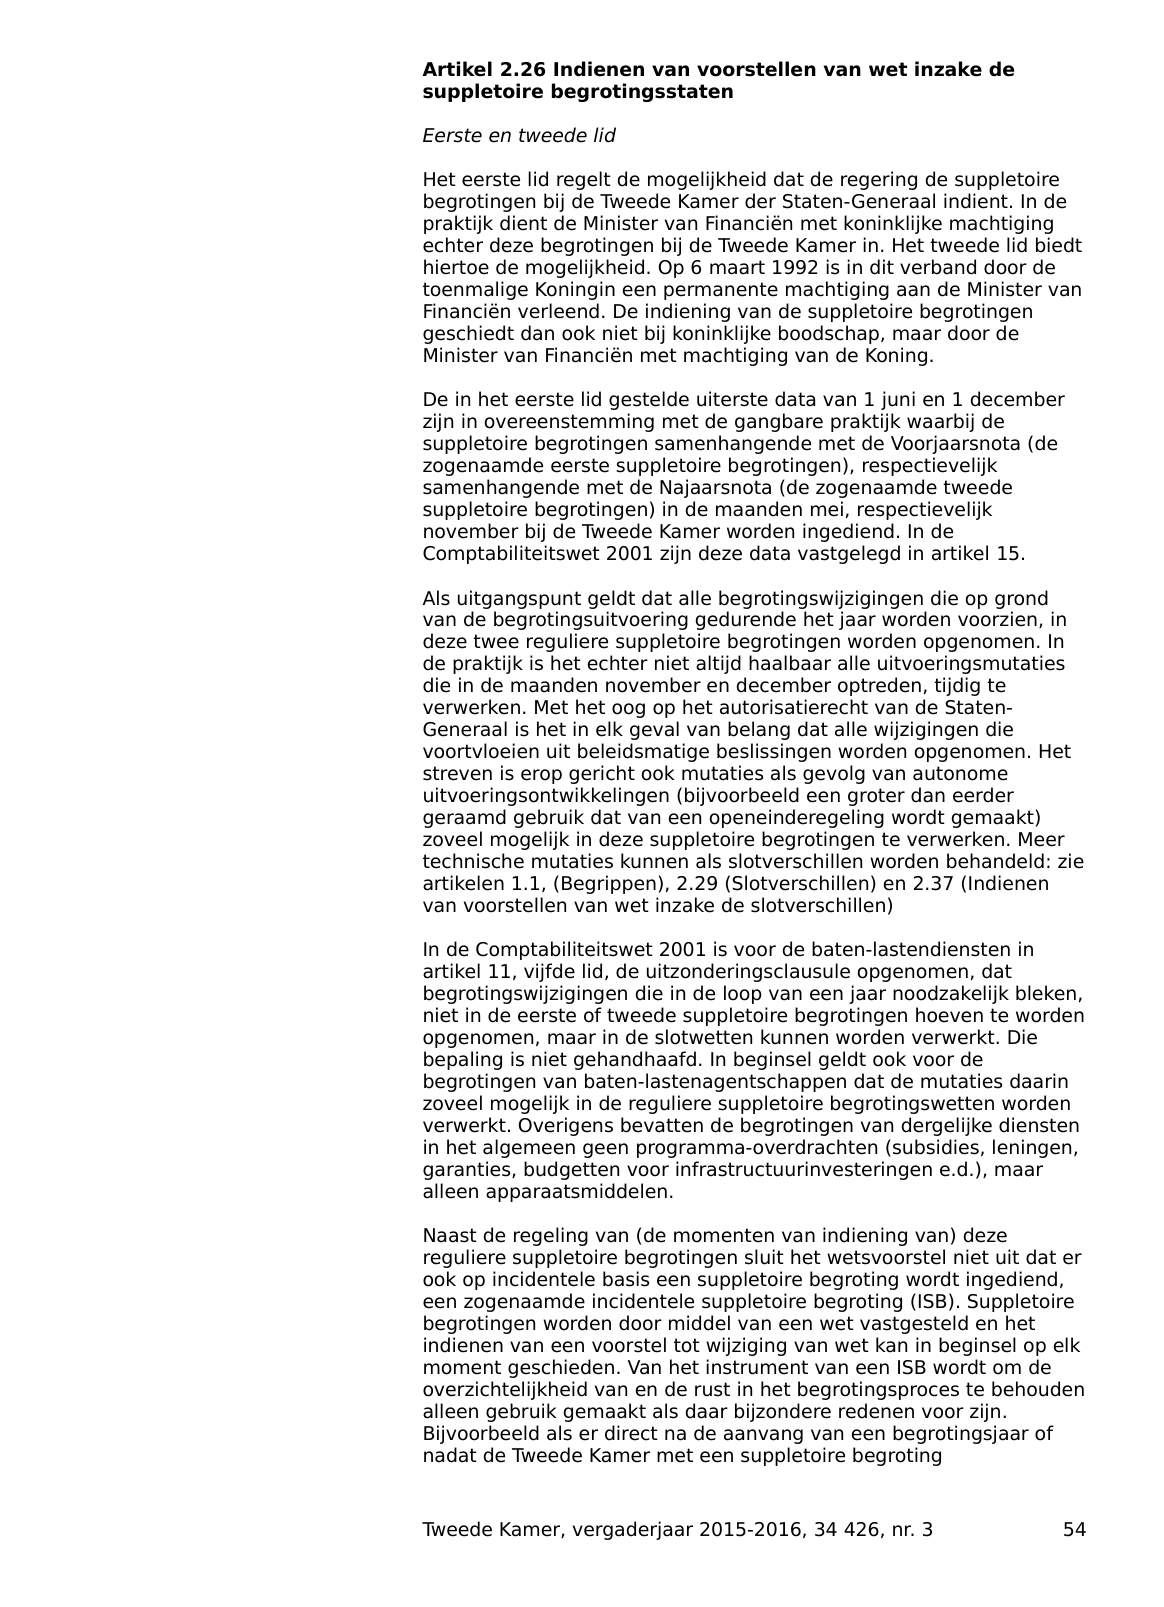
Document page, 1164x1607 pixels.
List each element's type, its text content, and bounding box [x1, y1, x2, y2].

text De in het eerste lid gestelde uiterste data van 1 juni en 1 december zijn in overeenstemming met de gangbare praktijk waarbij de suppletoire begrotingen samenhangende met de Voorjaarsnota (de zogenaamde eerste suppletoire begrotingen), respectievelijk samenhangende met de Najaarsnota (de zogenaamde tweede suppletoire begrotingen) in de maanden mei, respectievelijk november bij de Tweede Kamer worden ingediend. In de Comptabiliteitswet 2001 zijn deze data vastgelegd in artikel 15. [422, 389, 1087, 565]
text Het eerste lid regelt de mogelijkheid dat de regering de suppletoire begrotingen bij de Tweede Kamer der Staten-Generaal indient. In de praktijk dient de Minister van Financiën met koninklijke machtiging echter deze begrotingen bij de Tweede Kamer in. Het tweede lid biedt hiertoe de mogelijkheid. Op 6 maart 1992 is in dit verband door de toenmalige Koningin een permanente machtiging aan de Minister van Financiën verleend. De indiening van de suppletoire begrotingen geschiedt dan ook niet bij koninklijke boodschap, maar door de Minister van Financiën met machtiging van de Koning. [422, 169, 1087, 367]
text Als uitgangspunt geldt dat alle begrotingswijzigingen die op grond van de begrotingsuitvoering gedurende het jaar worden voorzien, in deze twee reguliere suppletoire begrotingen worden opgenomen. In de praktijk is het echter niet altijd haalbaar alle uitvoeringsmutaties die in de maanden november en december optreden, tijdig te verwerken. Met het oog op het autorisatierecht van de Staten-Generaal is het in elk geval van belang dat alle wijzigingen die voortvloeien uit beleidsmatige beslissingen worden opgenomen. Het streven is erop gericht ook mutaties als gevolg van autonome uitvoeringsontwikkelingen (bijvoorbeeld een groter dan eerder geraamd gebruik dat van een openeinderegeling wordt gemaakt) zoveel mogelijk in deze suppletoire begrotingen te verwerken. Meer technische mutaties kunnen als slotverschillen worden behandeld: zie artikelen 1.1, (Begrippen), 2.29 (Slotverschillen) en 2.37 (Indienen van voorstellen van wet inzake de slotverschillen) [422, 587, 1087, 917]
text In de Comptabiliteitswet 2001 is voor de baten-lastendiensten in artikel 11, vijfde lid, de uitzonderingsclausule opgenomen, dat begrotingswijzigingen die in de loop van een jaar noodzakelijk bleken, niet in de eerste of tweede suppletoire begrotingen hoeven te worden opgenomen, maar in de slotwetten kunnen worden verwerkt. Die bepaling is niet gehandhaafd. In beginsel geldt ook voor de begrotingen van baten-lastenagentschappen dat de mutaties daarin zoveel mogelijk in de reguliere suppletoire begrotingswetten worden verwerkt. Overigens bevatten de begrotingen van dergelijke diensten in het algemeen geen programma-overdrachten (subsidies, leningen, garanties, budgetten voor infrastructuurinvesteringen e.d.), maar alleen apparaatsmiddelen. [422, 939, 1087, 1203]
subtitle Artikel 2.26 Indienen van voorstellen van wet inzake de suppletoire begrotingsstaten [422, 59, 1087, 103]
subtitle Eerste en tweede lid [422, 125, 1087, 147]
text Naast de regeling van (de momenten van indiening van) deze reguliere suppletoire begrotingen sluit het wetsvoorstel niet uit dat er ook op incidentele basis een suppletoire begroting wordt ingediend, een zogenaamde incidentele suppletoire begroting (ISB). Suppletoire begrotingen worden door middel van een wet vastgesteld en het indienen van een voorstel tot wijziging van wet kan in beginsel op elk moment geschieden. Van het instrument van een ISB wordt om de overzichtelijkheid van en de rust in het begrotingsproces te behouden alleen gebruik gemaakt als daar bijzondere redenen voor zijn. Bijvoorbeeld als er direct na de aanvang van een begrotingsjaar of nadat de Tweede Kamer met een suppletoire begroting [422, 1225, 1087, 1467]
